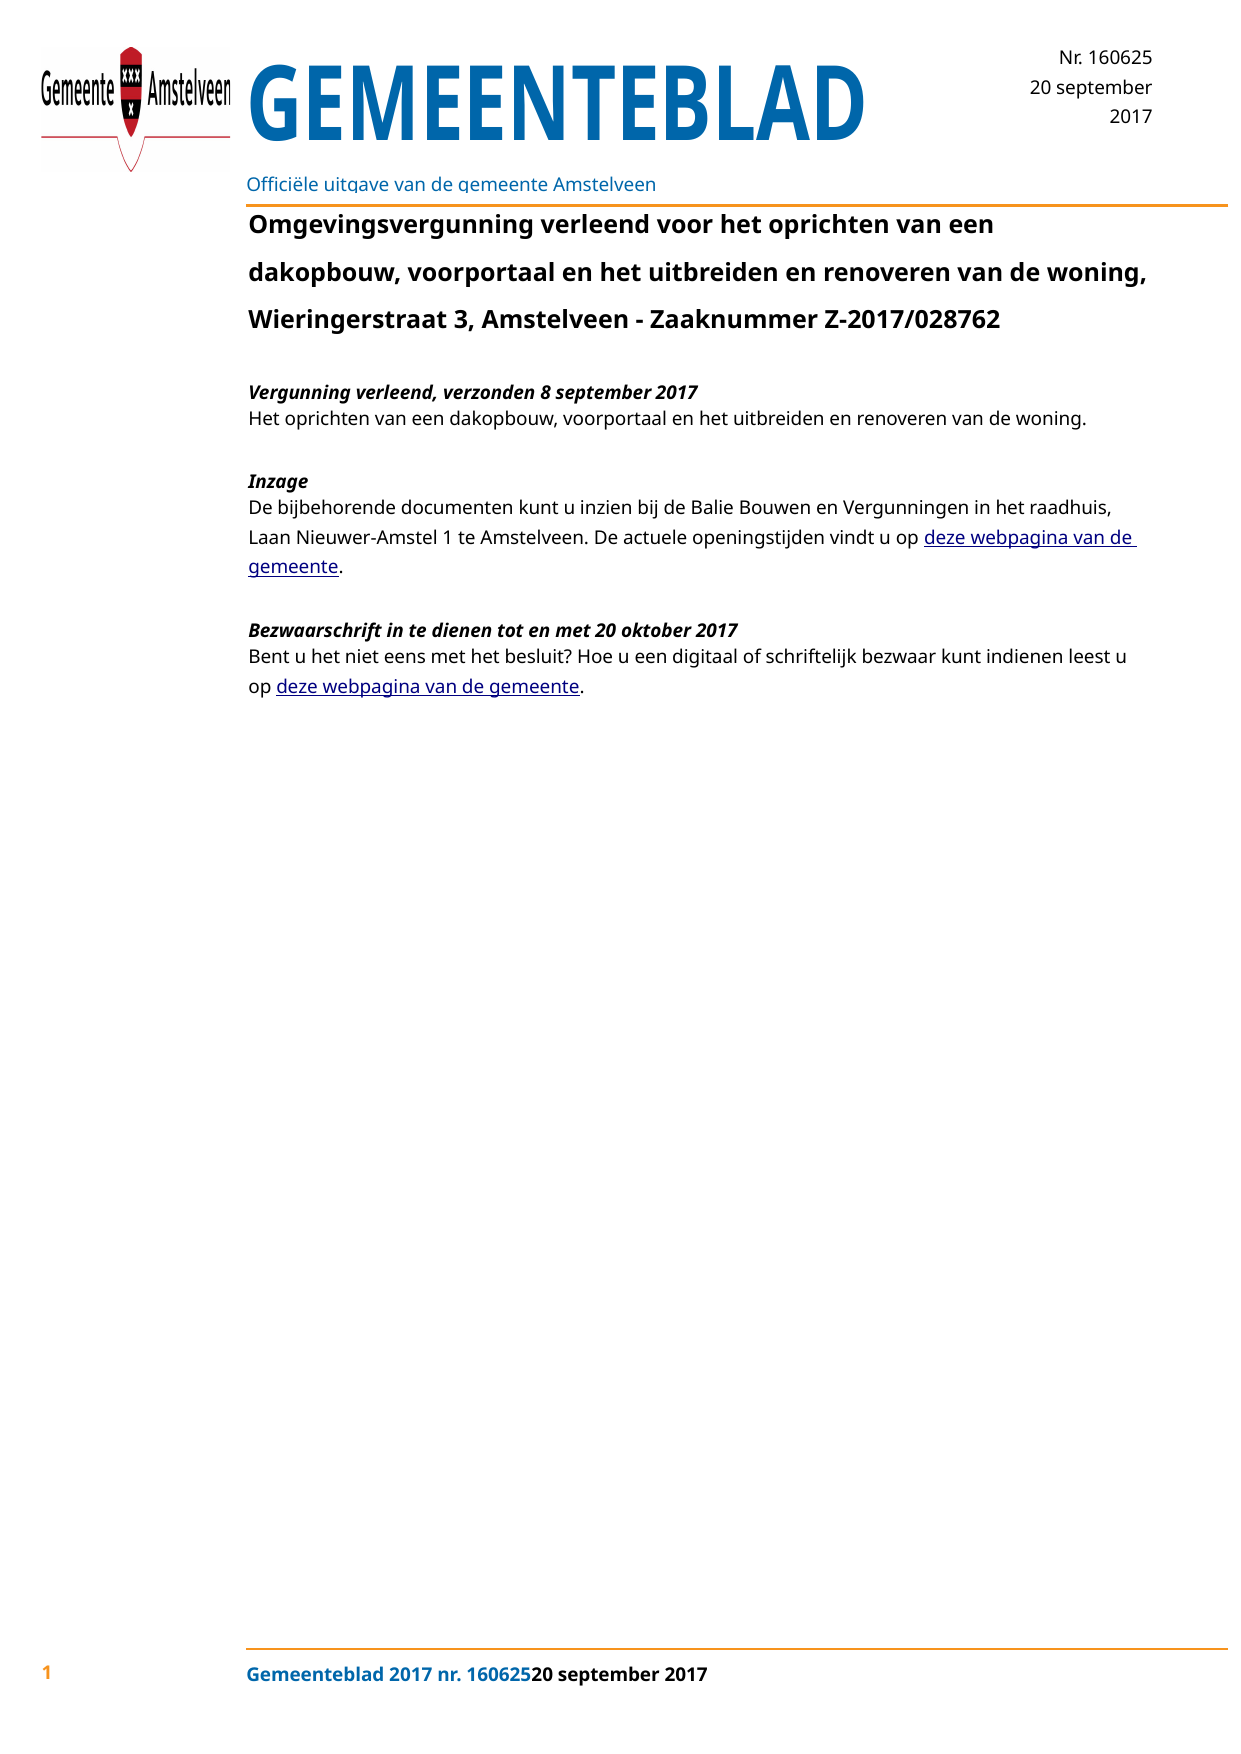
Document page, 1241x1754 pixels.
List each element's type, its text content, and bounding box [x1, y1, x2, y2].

text Inzage [248, 469, 1152, 494]
text Bent u het niet eens met het besluit? Hoe u een digitaal of schriftelijk bezwaar kunt indienen leest u op deze webpagina van de gemeente. [248, 643, 1152, 699]
text De bijbehorende documenten kunt u inzien bij de Balie Bouwen en Vergunningen in het raadhuis, Laan Nieuwer-Amstel 1 te Amstelveen. De actuele openingstijden vindt u op deze webpagina van de gemeente. [248, 494, 1152, 579]
text Het oprichten van een dakopbouw, voorportaal en het uitbreiden en renoveren van de woning. [248, 405, 1152, 431]
text Bezwaarschrift in te dienen tot en met 20 oktober 2017 [248, 618, 1152, 643]
text Vergunning verleend, verzonden 8 september 2017 [248, 379, 1152, 405]
text Omgevingsvergunning verleend voor het oprichten van een dakopbouw, voorportaal en het uitbreiden en renoveren van de woning, Wieringerstraat 3, Amstelveen - Zaaknummer Z-2017/028762 [248, 207, 1152, 336]
picture [41, 47, 231, 172]
